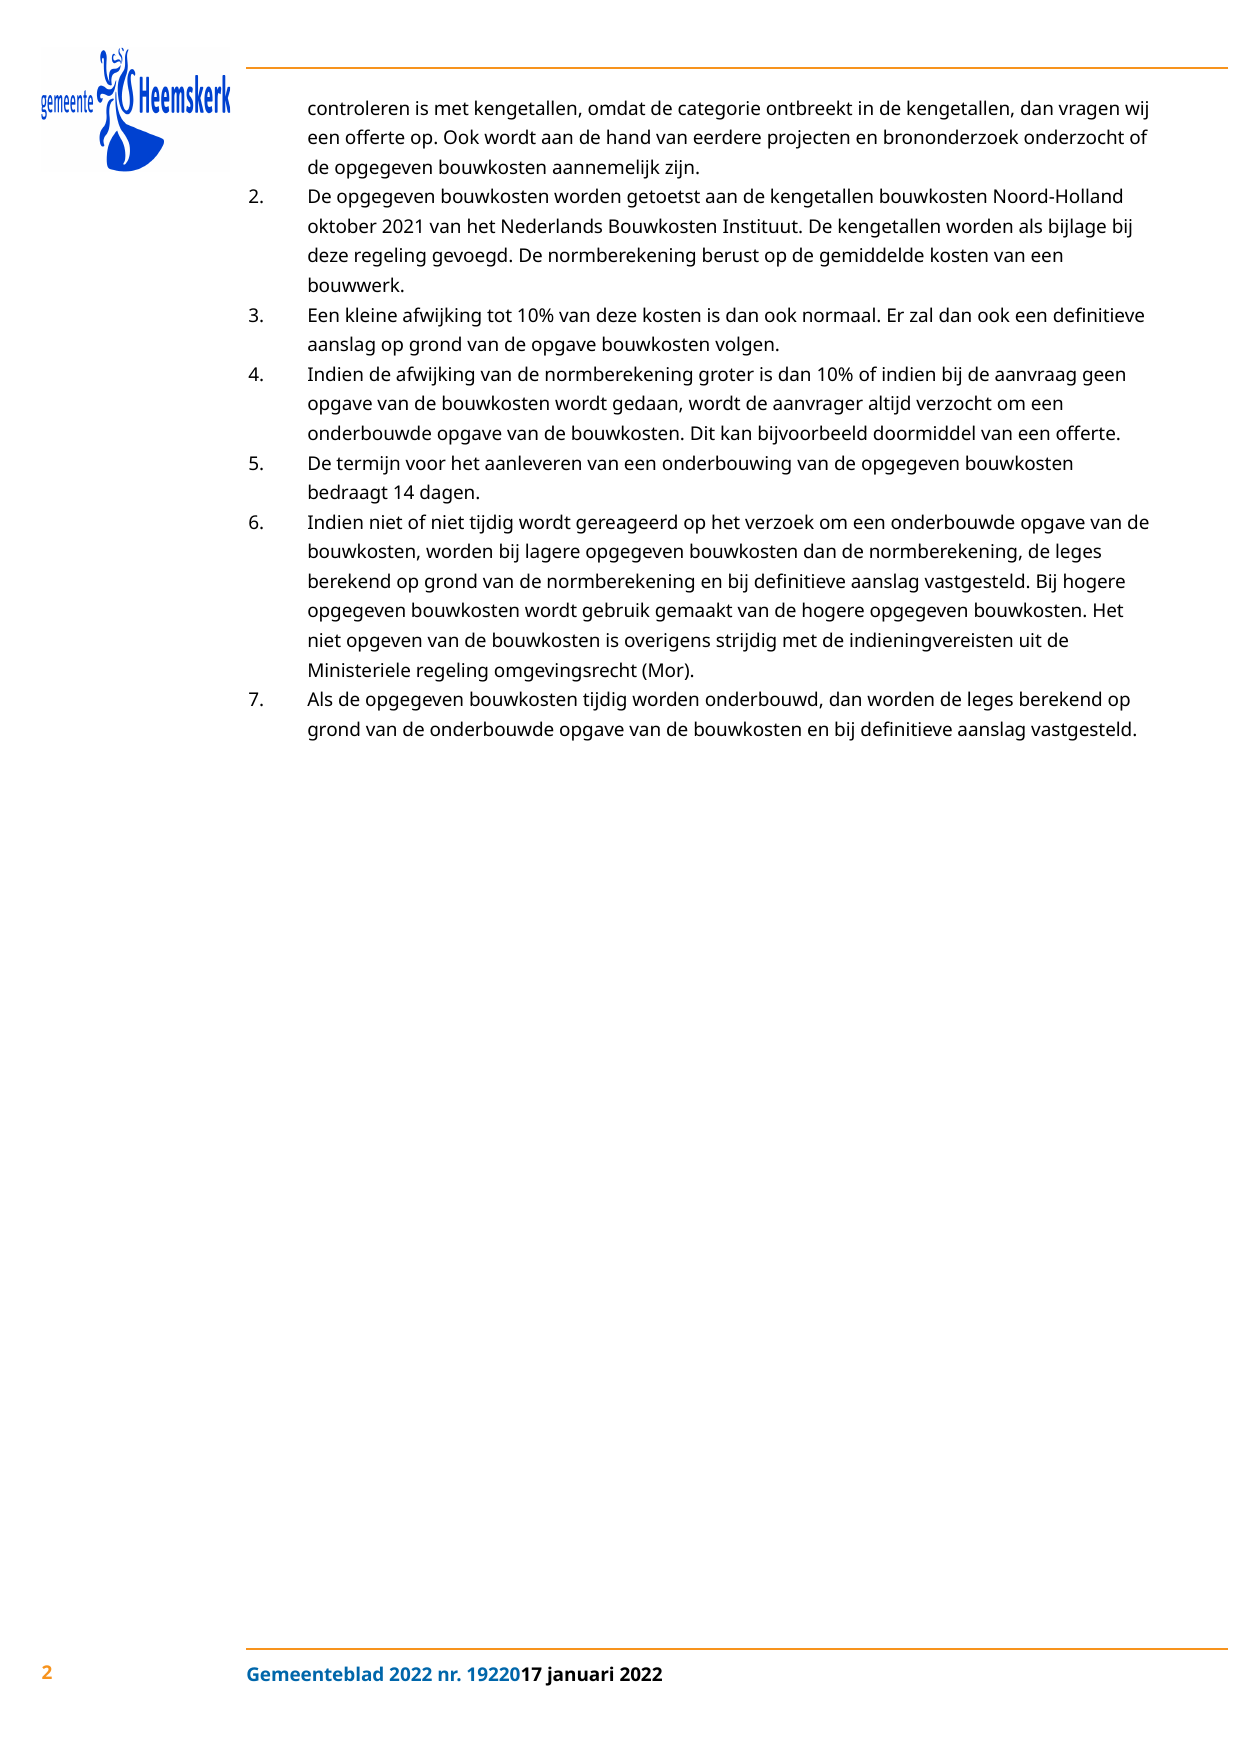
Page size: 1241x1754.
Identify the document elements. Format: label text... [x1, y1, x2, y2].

list Als de opgegeven bouwkosten tijdig worden onderbouwd, dan worden de leges berekend op grond van de onderbouwde opgave van de bouwkosten en bij definitieve aanslag vastgesteld. [248, 686, 1152, 742]
list Indien niet of niet tijdig wordt gereageerd op het verzoek om een onderbouwde opgave van de bouwkosten, worden bij lagere opgegeven bouwkosten dan de normberekening, de leges berekend op grond van de normberekening en bij definitieve aanslag vastgesteld. Bij hogere opgegeven bouwkosten wordt gebruik gemaakt van de hogere opgegeven bouwkosten. Het niet opgeven van de bouwkosten is overigens strijdig met de indieningvereisten uit de Ministeriele regeling omgevingsrecht (Mor). [248, 509, 1152, 683]
picture [41, 47, 231, 172]
list De termijn voor het aanleveren van een onderbouwing van de opgegeven bouwkosten bedraagt 14 dagen. [248, 450, 1152, 505]
list controleren is met kengetallen, omdat de categorie ontbreekt in de kengetallen, dan vragen wij een offerte op. Ook wordt aan de hand van eerdere projecten en brononderzoek onderzocht of de opgegeven bouwkosten aannemelijk zijn. [248, 95, 1152, 180]
list De opgegeven bouwkosten worden getoetst aan de kengetallen bouwkosten Noord-Holland oktober 2021 van het Nederlands Bouwkosten Instituut. De kengetallen worden als bijlage bij deze regeling gevoegd. De normberekening berust op de gemiddelde kosten van een bouwwerk. [248, 183, 1152, 298]
list Indien de afwijking van de normberekening groter is dan 10% of indien bij de aanvraag geen opgave van de bouwkosten wordt gedaan, wordt de aanvrager altijd verzocht om een onderbouwde opgave van de bouwkosten. Dit kan bijvoorbeeld doormiddel van een offerte. [248, 361, 1152, 446]
list Een kleine afwijking tot 10% van deze kosten is dan ook normaal. Er zal dan ook een definitieve aanslag op grond van de opgave bouwkosten volgen. [248, 302, 1152, 357]
